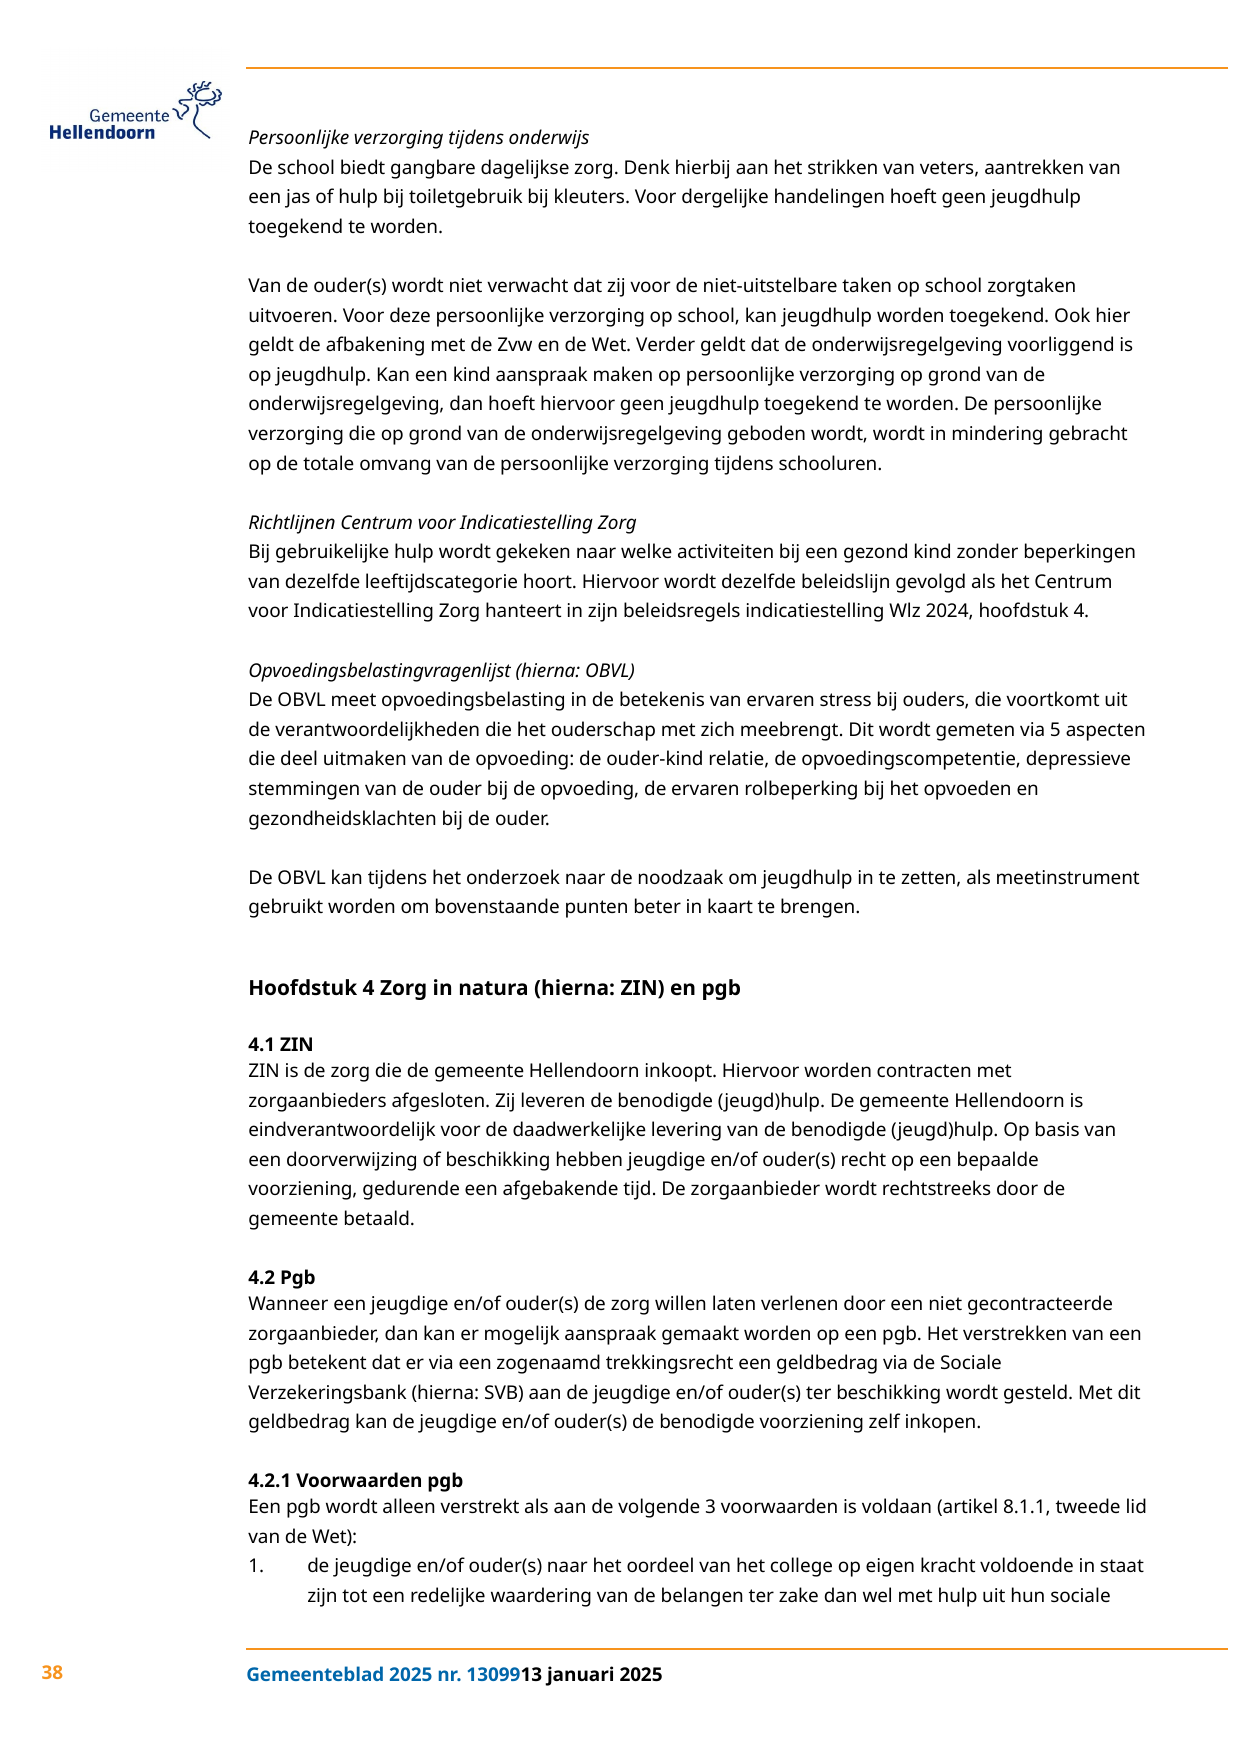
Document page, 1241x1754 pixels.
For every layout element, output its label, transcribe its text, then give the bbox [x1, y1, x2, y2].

text 4.2 Pgb [248, 1264, 1152, 1290]
text ZIN is de zorg die de gemeente Hellendoorn inkoopt. Hiervoor worden contracten met zorgaanbieders afgesloten. Zij leveren de benodigde (jeugd)hulp. De gemeente Hellendoorn is eindverantwoordelijk voor de daadwerkelijke levering van de benodigde (jeugd)hulp. Op basis van een doorverwijzing of beschikking hebben jeugdige en/of ouder(s) recht op een bepaalde voorziening, gedurende een afgebakende tijd. De zorgaanbieder wordt rechtstreeks door de gemeente betaald. [248, 1057, 1152, 1231]
text 4.1 ZIN [248, 1032, 1152, 1057]
text De school biedt gangbare dagelijkse zorg. Denk hierbij aan het strikken van veters, aantrekken van een jas of hulp bij toiletgebruik bij kleuters. Voor dergelijke handelingen hoeft geen jeugdhulp toegekend te worden. [248, 154, 1152, 239]
text Een pgb wordt alleen verstrekt als aan de volgende 3 voorwaarden is voldaan (artikel 8.1.1, tweede lid van de Wet): [248, 1493, 1152, 1549]
text Richtlijnen Centrum voor Indicatiestelling Zorg [248, 509, 1152, 535]
text De OBVL kan tijdens het onderzoek naar de noodzaak om jeugdhulp in te zetten, als meetinstrument gebruikt worden om bovenstaande punten beter in kaart te brengen. [248, 864, 1152, 919]
list de jeugdige en/of ouder(s) naar het oordeel van het college op eigen kracht voldoende in staat zijn tot een redelijke waardering van de belangen ter zake dan wel met hulp uit hun sociale [248, 1552, 1152, 1608]
text Opvoedingsbelastingvragenlijst (hierna: OBVL) [248, 657, 1152, 683]
text De OBVL meet opvoedingsbelasting in de betekenis van ervaren stress bij ouders, die voortkomt uit de verantwoordelijkheden die het ouderschap met zich meebrengt. Dit wordt gemeten via 5 aspecten die deel uitmaken van de opvoeding: de ouder-kind relatie, de opvoedingscompetentie, depressieve stemmingen van de ouder bij de opvoeding, de ervaren rolbeperking bij het opvoeden en gezondheidsklachten bij de ouder. [248, 686, 1152, 831]
text Wanneer een jeugdige en/of ouder(s) de zorg willen laten verlenen door een niet gecontracteerde zorgaanbieder, dan kan er mogelijk aanspraak gemaakt worden op een pgb. Het verstrekken van een pgb betekent dat er via een zogenaamd trekkingsrecht een geldbedrag via de Sociale Verzekeringsbank (hierna: SVB) aan de jeugdige en/of ouder(s) ter beschikking wordt gesteld. Met dit geldbedrag kan de jeugdige en/of ouder(s) de benodigde voorziening zelf inkopen. [248, 1290, 1152, 1434]
text 4.2.1 Voorwaarden pgb [248, 1468, 1152, 1493]
text Persoonlijke verzorging tijdens onderwijs [248, 124, 1152, 150]
picture [41, 47, 231, 172]
text Van de ouder(s) wordt niet verwacht dat zij voor de niet-uitstelbare taken op school zorgtaken uitvoeren. Voor deze persoonlijke verzorging op school, kan jeugdhulp worden toegekend. Ook hier geldt de afbakening met de Zvw en de Wet. Verder geldt dat de onderwijsregelgeving voorliggend is op jeugdhulp. Kan een kind aanspraak maken op persoonlijke verzorging op grond van de onderwijsregelgeving, dan hoeft hiervoor geen jeugdhulp toegekend te worden. De persoonlijke verzorging die op grond van de onderwijsregelgeving geboden wordt, wordt in mindering gebracht op de totale omvang van de persoonlijke verzorging tijdens schooluren. [248, 272, 1152, 476]
text Hoofdstuk 4 Zorg in natura (hierna: ZIN) en pgb [248, 973, 1152, 1002]
text Bij gebruikelijke hulp wordt gekeken naar welke activiteiten bij een gezond kind zonder beperkingen van dezelfde leeftijdscategorie hoort. Hiervoor wordt dezelfde beleidslijn gevolgd als het Centrum voor Indicatiestelling Zorg hanteert in zijn beleidsregels indicatiestelling Wlz 2024, hoofdstuk 4. [248, 538, 1152, 623]
